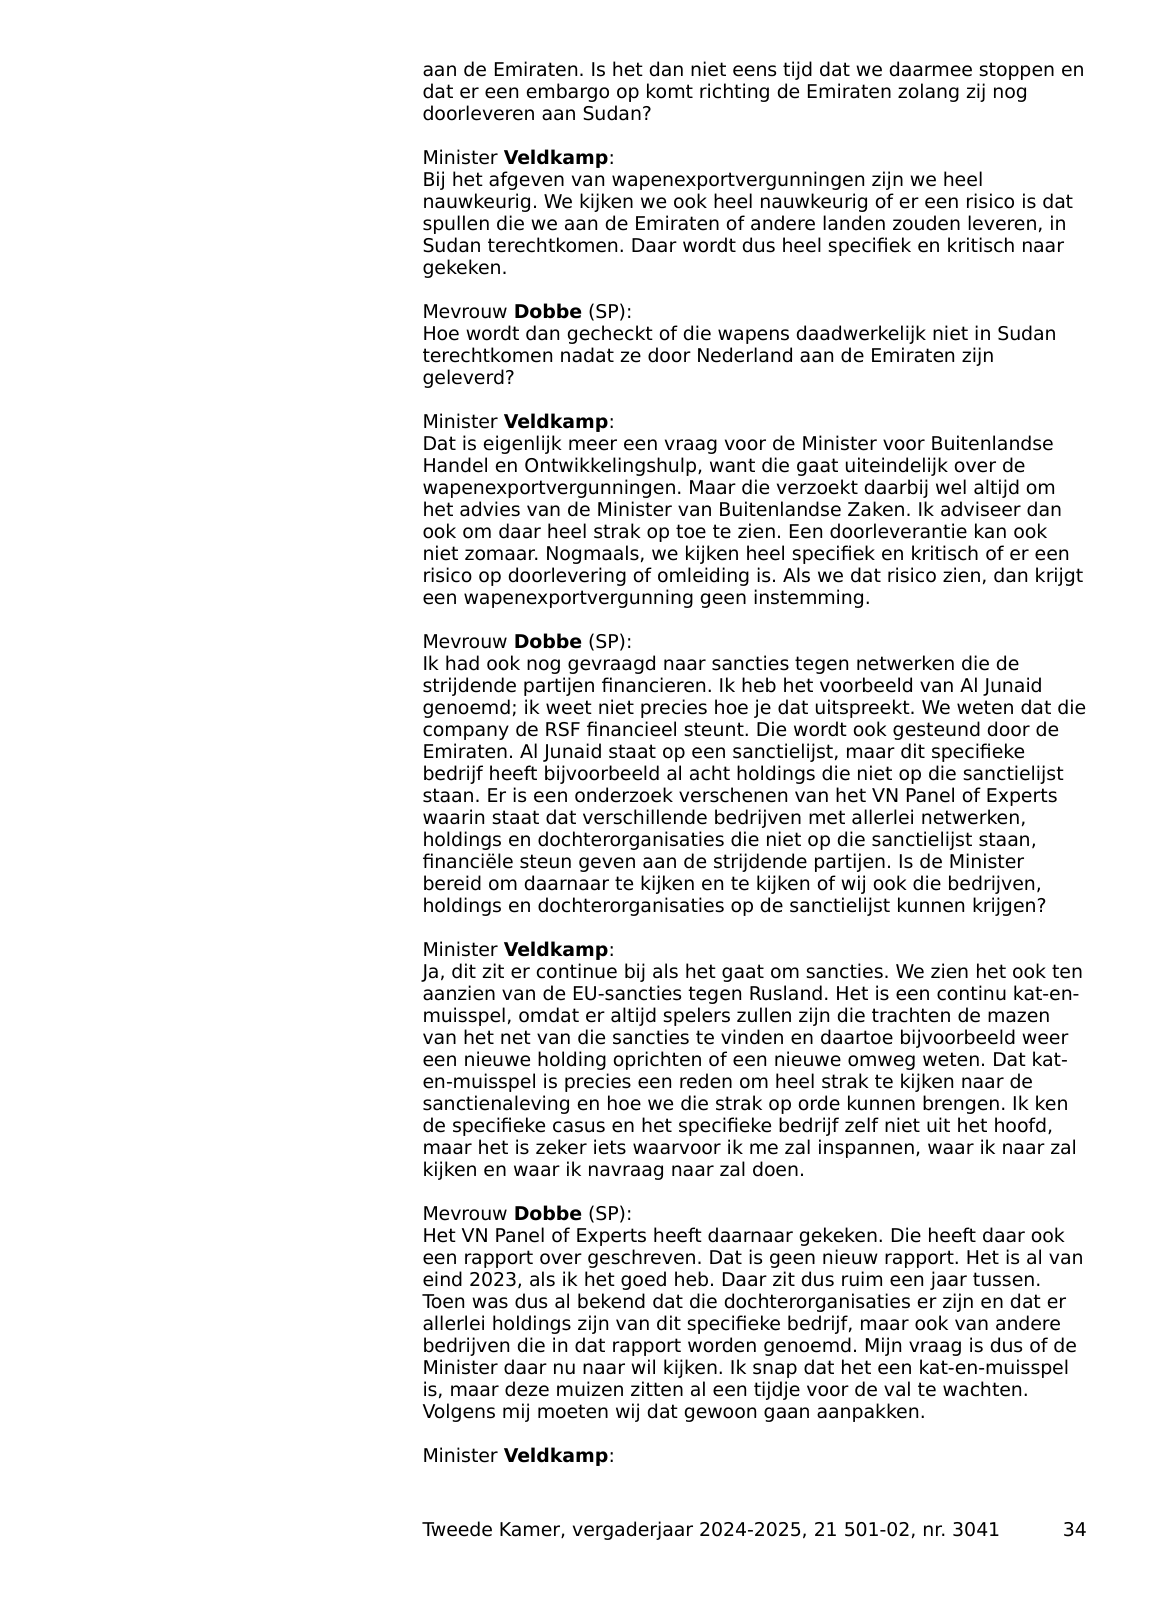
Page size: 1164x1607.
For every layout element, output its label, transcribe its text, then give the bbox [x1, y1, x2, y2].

text Mevrouw Dobbe (SP): [422, 1203, 1087, 1225]
text Bij het afgeven van wapenexportvergunningen zijn we heel nauwkeurig. We kijken we ook heel nauwkeurig of er een risico is dat spullen die we aan de Emiraten of andere landen zouden leveren, in Sudan terechtkomen. Daar wordt dus heel specifiek en kritisch naar gekeken. [422, 169, 1087, 279]
text Ik had ook nog gevraagd naar sancties tegen netwerken die de strijdende partijen financieren. Ik heb het voorbeeld van Al Junaid genoemd; ik weet niet precies hoe je dat uitspreekt. We weten dat die company de RSF financieel steunt. Die wordt ook gesteund door de Emiraten. Al Junaid staat op een sanctielijst, maar dit specifieke bedrijf heeft bijvoorbeeld al acht holdings die niet op die sanctielijst staan. Er is een onderzoek verschenen van het VN Panel of Experts waarin staat dat verschillende bedrijven met allerlei netwerken, holdings en dochterorganisaties die niet op die sanctielijst staan, financiële steun geven aan de strijdende partijen. Is de Minister bereid om daarnaar te kijken en te kijken of wij ook die bedrijven, holdings en dochterorganisaties op de sanctielijst kunnen krijgen? [422, 653, 1087, 917]
text Mevrouw Dobbe (SP): [422, 301, 1087, 323]
text Mevrouw Dobbe (SP): [422, 631, 1087, 653]
text Minister Veldkamp: [422, 1445, 1087, 1467]
text Het VN Panel of Experts heeft daarnaar gekeken. Die heeft daar ook een rapport over geschreven. Dat is geen nieuw rapport. Het is al van eind 2023, als ik het goed heb. Daar zit dus ruim een jaar tussen. Toen was dus al bekend dat die dochterorganisaties er zijn en dat er allerlei holdings zijn van dit specifieke bedrijf, maar ook van andere bedrijven die in dat rapport worden genoemd. Mijn vraag is dus of de Minister daar nu naar wil kijken. Ik snap dat het een kat-en-muisspel is, maar deze muizen zitten al een tijdje voor de val te wachten. Volgens mij moeten wij dat gewoon gaan aanpakken. [422, 1225, 1087, 1423]
text Hoe wordt dan gecheckt of die wapens daadwerkelijk niet in Sudan terechtkomen nadat ze door Nederland aan de Emiraten zijn geleverd? [422, 323, 1087, 389]
text Minister Veldkamp: [422, 939, 1087, 961]
text Minister Veldkamp: [422, 411, 1087, 433]
text Minister Veldkamp: [422, 147, 1087, 169]
text Ja, dit zit er continue bij als het gaat om sancties. We zien het ook ten aanzien van de EU-sancties tegen Rusland. Het is een continu kat-en-muisspel, omdat er altijd spelers zullen zijn die trachten de mazen van het net van die sancties te vinden en daartoe bijvoorbeeld weer een nieuwe holding oprichten of een nieuwe omweg weten. Dat kat-en-muisspel is precies een reden om heel strak te kijken naar de sanctienaleving en hoe we die strak op orde kunnen brengen. Ik ken de specifieke casus en het specifieke bedrijf zelf niet uit het hoofd, maar het is zeker iets waarvoor ik me zal inspannen, waar ik naar zal kijken en waar ik navraag naar zal doen. [422, 961, 1087, 1181]
text Dat is eigenlijk meer een vraag voor de Minister voor Buitenlandse Handel en Ontwikkelingshulp, want die gaat uiteindelijk over de wapenexportvergunningen. Maar die verzoekt daarbij wel altijd om het advies van de Minister van Buitenlandse Zaken. Ik adviseer dan ook om daar heel strak op toe te zien. Een doorleverantie kan ook niet zomaar. Nogmaals, we kijken heel specifiek en kritisch of er een risico op doorlevering of omleiding is. Als we dat risico zien, dan krijgt een wapenexportvergunning geen instemming. [422, 433, 1087, 609]
text aan de Emiraten. Is het dan niet eens tijd dat we daarmee stoppen en dat er een embargo op komt richting de Emiraten zolang zij nog doorleveren aan Sudan? [422, 59, 1087, 125]
